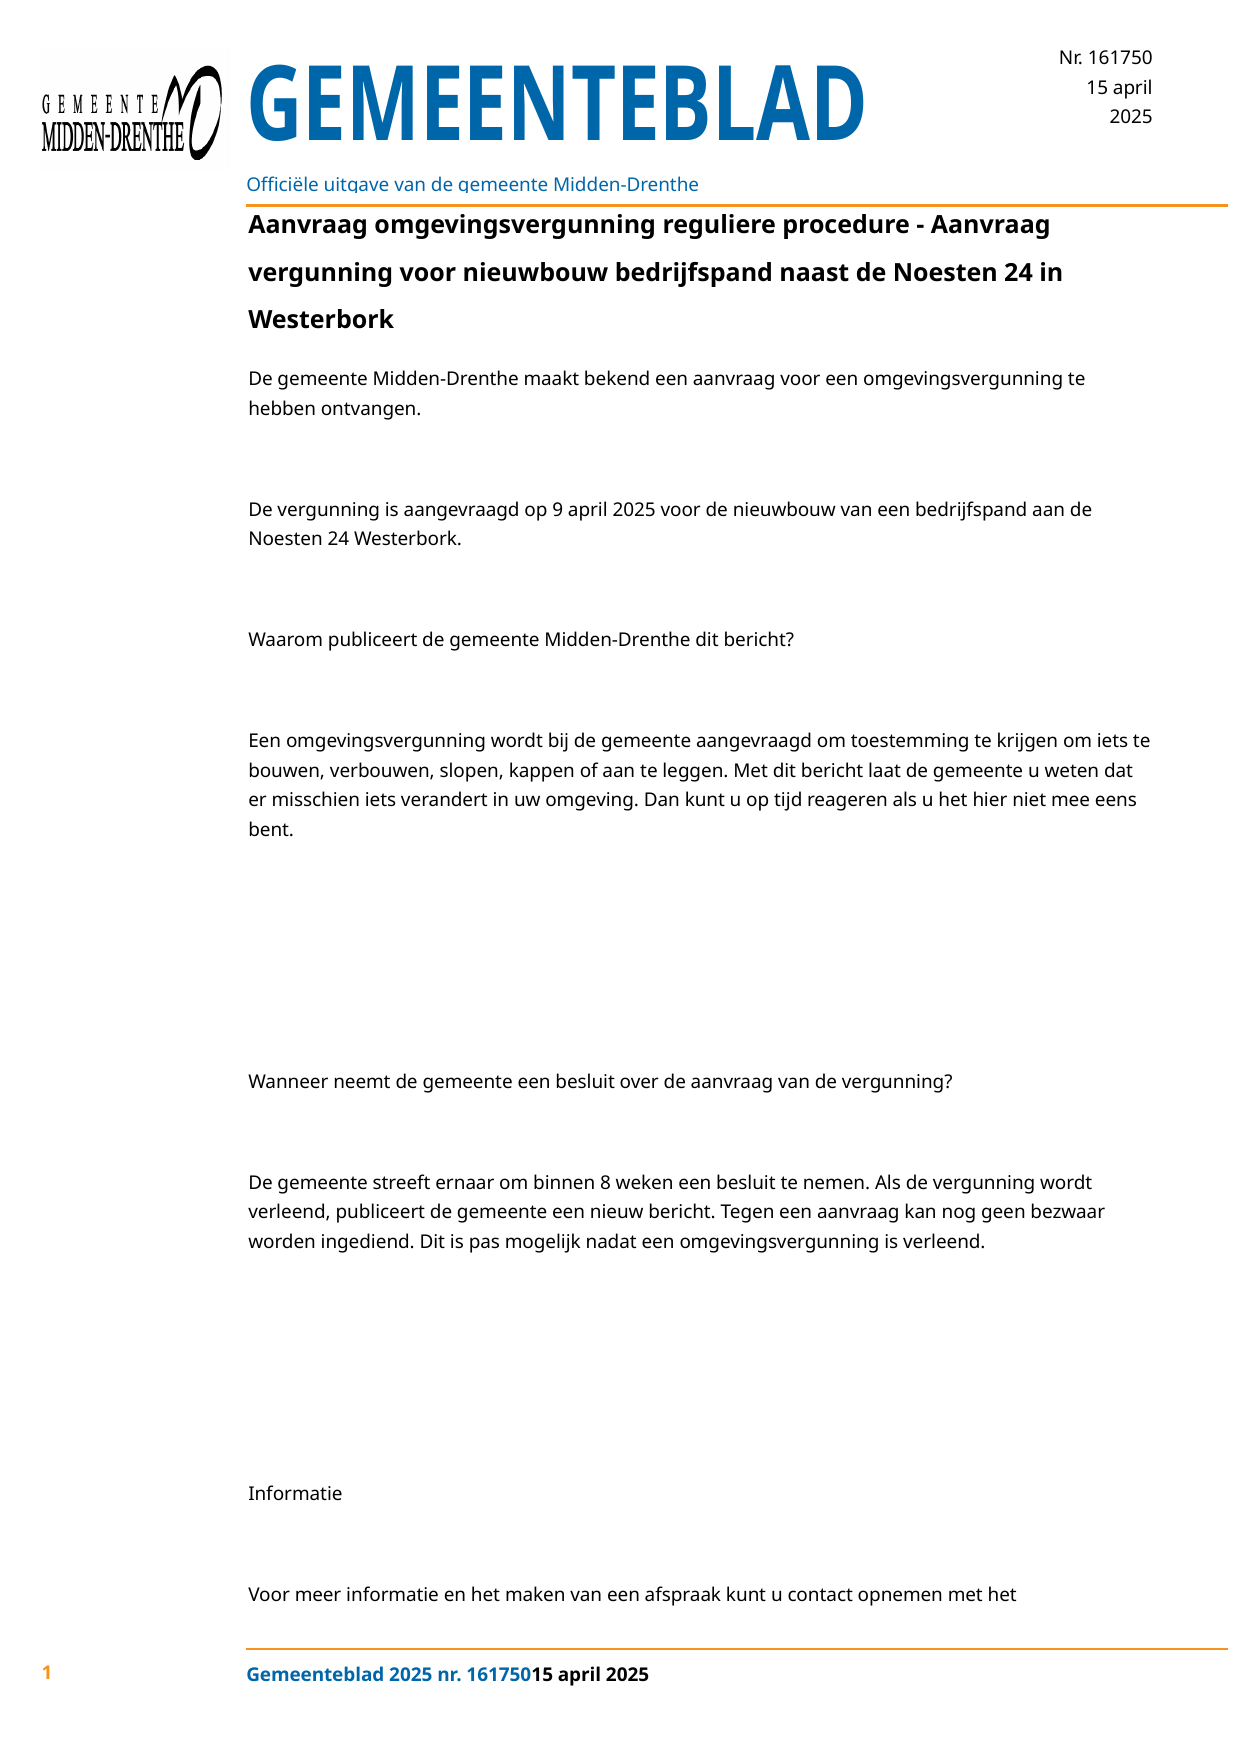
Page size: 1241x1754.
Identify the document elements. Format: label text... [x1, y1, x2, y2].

text Waarom publiceert de gemeente Midden-Drenthe dit bericht? [248, 626, 1152, 652]
text De vergunning is aangevraagd op 9 april 2025 voor de nieuwbouw van een bedrijfspand aan de Noesten 24 Westerbork. [248, 496, 1152, 551]
text De gemeente streeft ernaar om binnen 8 weken een besluit te nemen. Als de vergunning wordt verleend, publiceert de gemeente een nieuw bericht. Tegen een aanvraag kan nog geen bezwaar worden ingediend. Dit is pas mogelijk nadat een omgevingsvergunning is verleend. [248, 1169, 1152, 1254]
text Informatie [248, 1480, 1152, 1506]
text Aanvraag omgevingsvergunning reguliere procedure - Aanvraag vergunning voor nieuwbouw bedrijfspand naast de Noesten 24 in Westerbork [248, 207, 1152, 336]
text Een omgevingsvergunning wordt bij de gemeente aangevraagd om toestemming te krijgen om iets te bouwen, verbouwen, slopen, kappen of aan te leggen. Met dit bericht laat de gemeente u weten dat er misschien iets verandert in uw omgeving. Dan kunt u op tijd reageren als u het hier niet mee eens bent. [248, 727, 1152, 842]
picture [41, 47, 231, 172]
text Voor meer informatie en het maken van een afspraak kunt u contact opnemen met het [248, 1581, 1152, 1607]
text Wanneer neemt de gemeente een besluit over de aanvraag van de vergunning? [248, 1068, 1152, 1094]
text De gemeente Midden-Drenthe maakt bekend een aanvraag voor een omgevingsvergunning te hebben ontvangen. [248, 366, 1152, 421]
